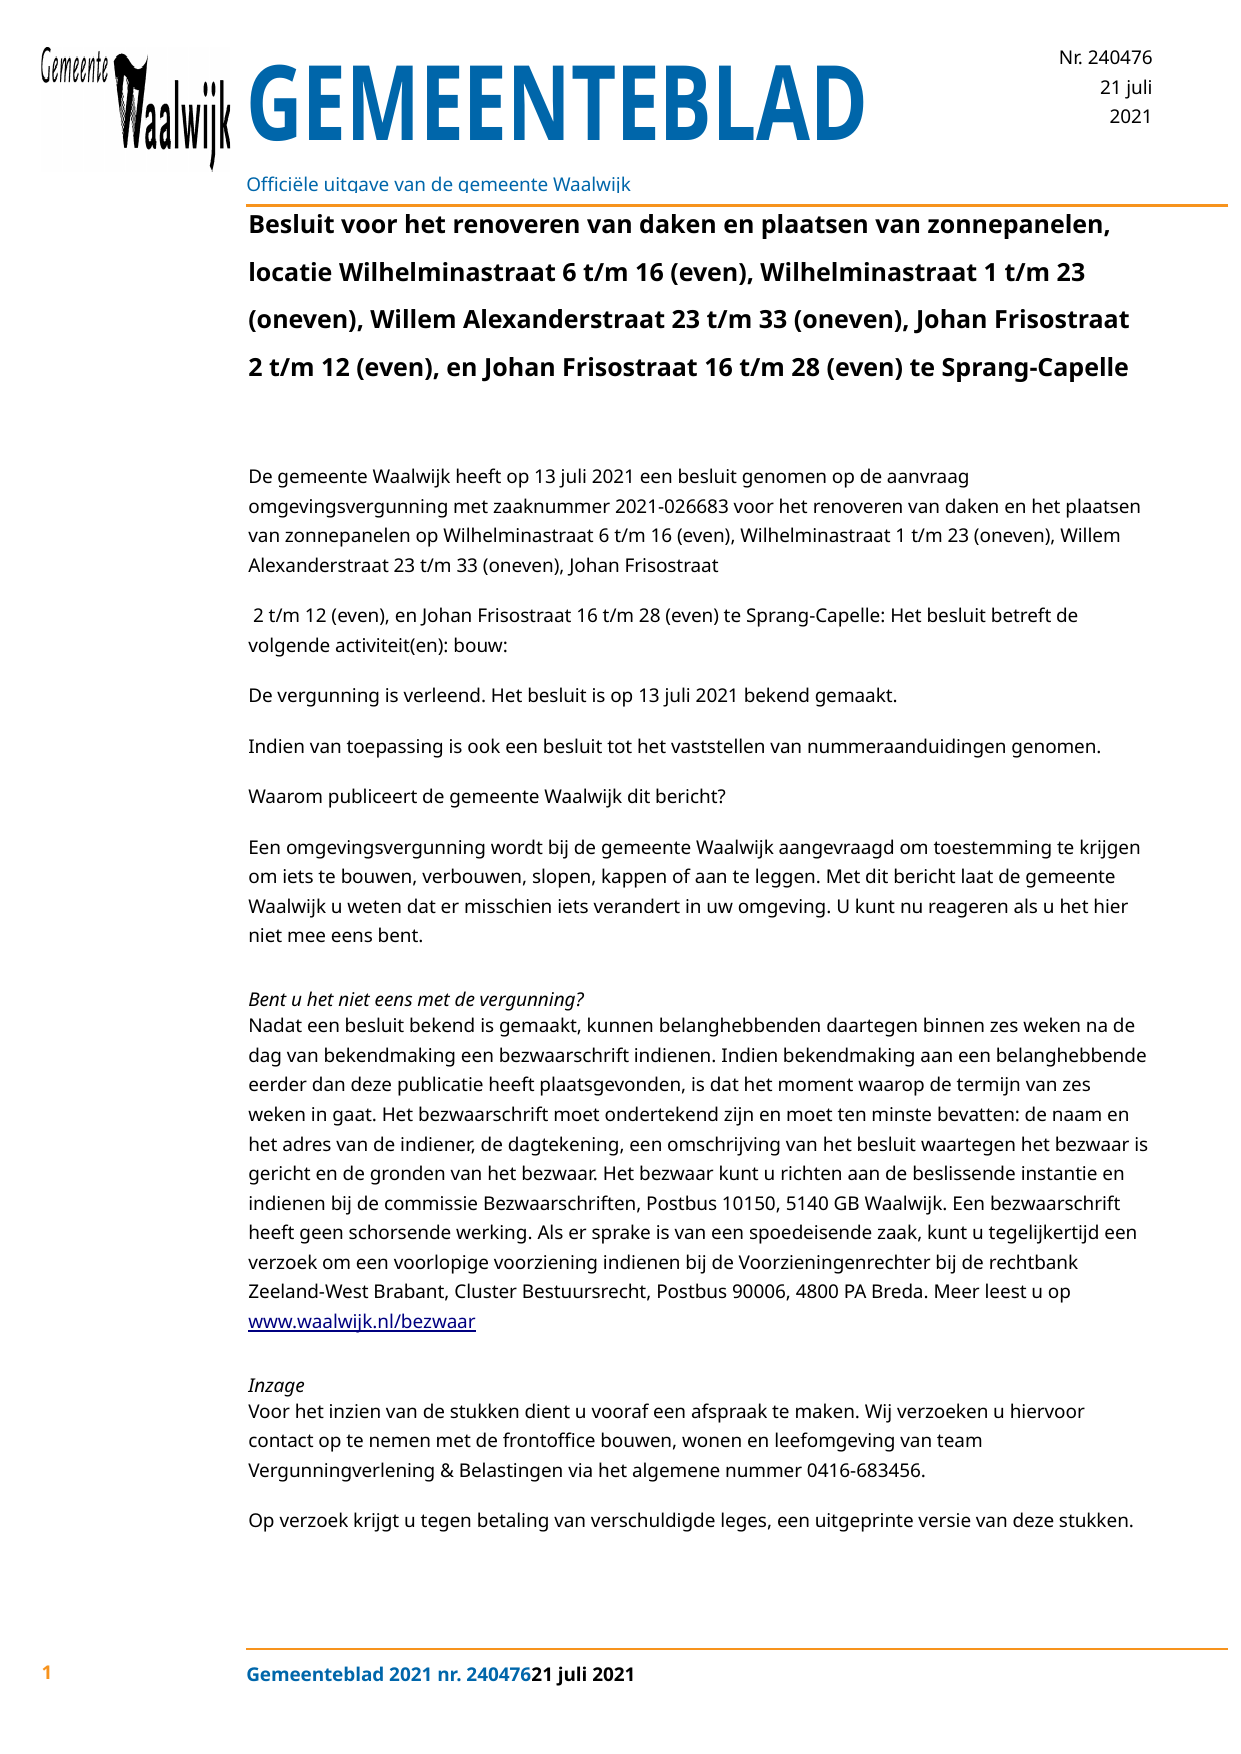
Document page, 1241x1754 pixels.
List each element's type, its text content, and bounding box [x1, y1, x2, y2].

text Inzage [248, 1372, 1152, 1398]
picture [41, 47, 231, 172]
text Op verzoek krijgt u tegen betaling van verschuldigde leges, een uitgeprinte versie van deze stukken. [248, 1507, 1152, 1533]
text Een omgevingsvergunning wordt bij de gemeente Waalwijk aangevraagd om toestemming te krijgen om iets te bouwen, verbouwen, slopen, kappen of aan te leggen. Met dit bericht laat de gemeente Waalwijk u weten dat er misschien iets verandert in uw omgeving. U kunt nu reageren als u het hier niet mee eens bent. [248, 834, 1152, 948]
text Waarom publiceert de gemeente Waalwijk dit bericht? [248, 783, 1152, 809]
text Besluit voor het renoveren van daken en plaatsen van zonnepanelen, locatie Wilhelminastraat 6 t/m 16 (even), Wilhelminastraat 1 t/m 23 (oneven), Willem Alexanderstraat 23 t/m 33 (oneven), Johan Frisostraat 2 t/m 12 (even), en Johan Frisostraat 16 t/m 28 (even) te Sprang-Capelle [248, 207, 1152, 384]
text Indien van toepassing is ook een besluit tot het vaststellen van nummeraanduidingen genomen. [248, 733, 1152, 759]
text Nadat een besluit bekend is gemaakt, kunnen belanghebbenden daartegen binnen zes weken na de dag van bekendmaking een bezwaarschrift indienen. Indien bekendmaking aan een belanghebbende eerder dan deze publicatie heeft plaatsgevonden, is dat het moment waarop de termijn van zes weken in gaat. Het bezwaarschrift moet ondertekend zijn en moet ten minste bevatten: de naam en het adres van de indiener, de dagtekening, een omschrijving van het besluit waartegen het bezwaar is gericht en de gronden van het bezwaar. Het bezwaar kunt u richten aan de beslissende instantie en indienen bij de commissie Bezwaarschriften, Postbus 10150, 5140 GB Waalwijk. Een bezwaarschrift heeft geen schorsende werking. Als er sprake is van een spoedeisende zaak, kunt u tegelijkertijd een verzoek om een voorlopige voorziening indienen bij de Voorzieningenrechter bij de rechtbank Zeeland-West Brabant, Cluster Bestuursrecht, Postbus 90006, 4800 PA Breda. Meer leest u op www.waalwijk.nl/bezwaar [248, 1012, 1152, 1334]
text Voor het inzien van de stukken dient u vooraf een afspraak te maken. Wij verzoeken u hiervoor contact op te nemen met de frontoffice bouwen, wonen en leefomgeving van team Vergunningverlening & Belastingen via het algemene nummer 0416-683456. [248, 1398, 1152, 1483]
text Bent u het niet eens met de vergunning? [248, 987, 1152, 1012]
text De vergunning is verleend. Het besluit is op 13 juli 2021 bekend gemaakt. [248, 683, 1152, 708]
text De gemeente Waalwijk heeft op 13 juli 2021 een besluit genomen op de aanvraag omgevingsvergunning met zaaknummer 2021-026683 voor het renoveren van daken en het plaatsen van zonnepanelen op Wilhelminastraat 6 t/m 16 (even), Wilhelminastraat 1 t/m 23 (oneven), Willem Alexanderstraat 23 t/m 33 (oneven), Johan Frisostraat [248, 463, 1152, 578]
text 2 t/m 12 (even), en Johan Frisostraat 16 t/m 28 (even) te Sprang-Capelle: Het besluit betreft de volgende activiteit(en): bouw: [248, 603, 1152, 658]
